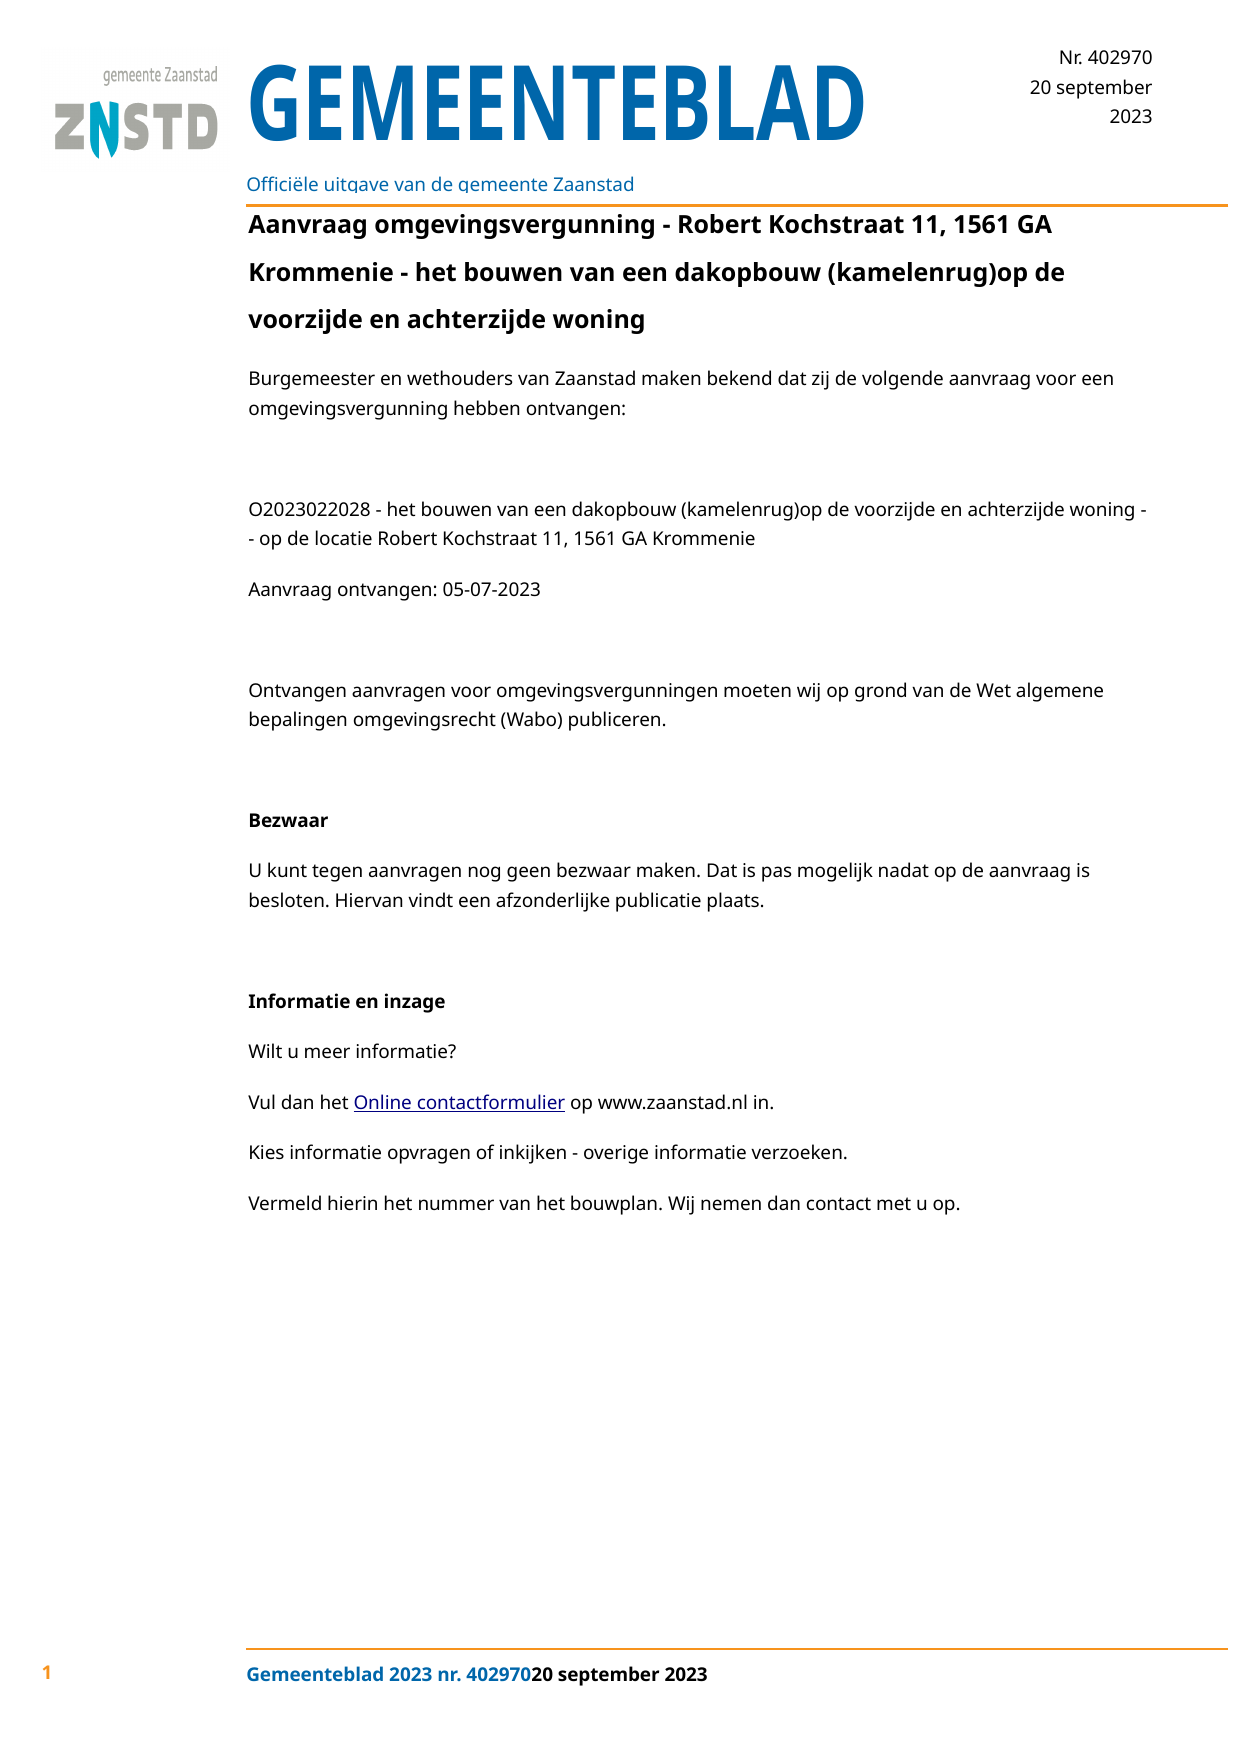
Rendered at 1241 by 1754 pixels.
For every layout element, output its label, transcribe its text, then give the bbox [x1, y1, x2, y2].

text Ontvangen aanvragen voor omgevingsvergunningen moeten wij op grond van de Wet algemene bepalingen omgevingsrecht (Wabo) publiceren. [248, 677, 1152, 732]
text U kunt tegen aanvragen nog geen bezwaar maken. Dat is pas mogelijk nadat op de aanvraag is besloten. Hiervan vindt een afzonderlijke publicatie plaats. [248, 858, 1152, 913]
text Vul dan het Online contactformulier op www.zaanstad.nl in. [248, 1089, 1152, 1114]
text Bezwaar [248, 807, 1152, 833]
text Burgemeester en wethouders van Zaanstad maken bekend dat zij de volgende aanvraag voor een omgevingsvergunning hebben ontvangen: [248, 366, 1152, 421]
text Wilt u meer informatie? [248, 1038, 1152, 1064]
text Vermeld hierin het nummer van het bouwplan. Wij nemen dan contact met u op. [248, 1190, 1152, 1215]
text Informatie en inzage [248, 988, 1152, 1014]
picture [41, 47, 231, 172]
text O2023022028 - het bouwen van een dakopbouw (kamelenrug)op de voorzijde en achterzijde woning - - op de locatie Robert Kochstraat 11, 1561 GA Krommenie [248, 496, 1152, 551]
text Aanvraag omgevingsvergunning - Robert Kochstraat 11, 1561 GA Krommenie - het bouwen van een dakopbouw (kamelenrug)op de voorzijde en achterzijde woning [248, 207, 1152, 336]
text Aanvraag ontvangen: 05-07-2023 [248, 576, 1152, 602]
text Kies informatie opvragen of inkijken - overige informatie verzoeken. [248, 1139, 1152, 1165]
